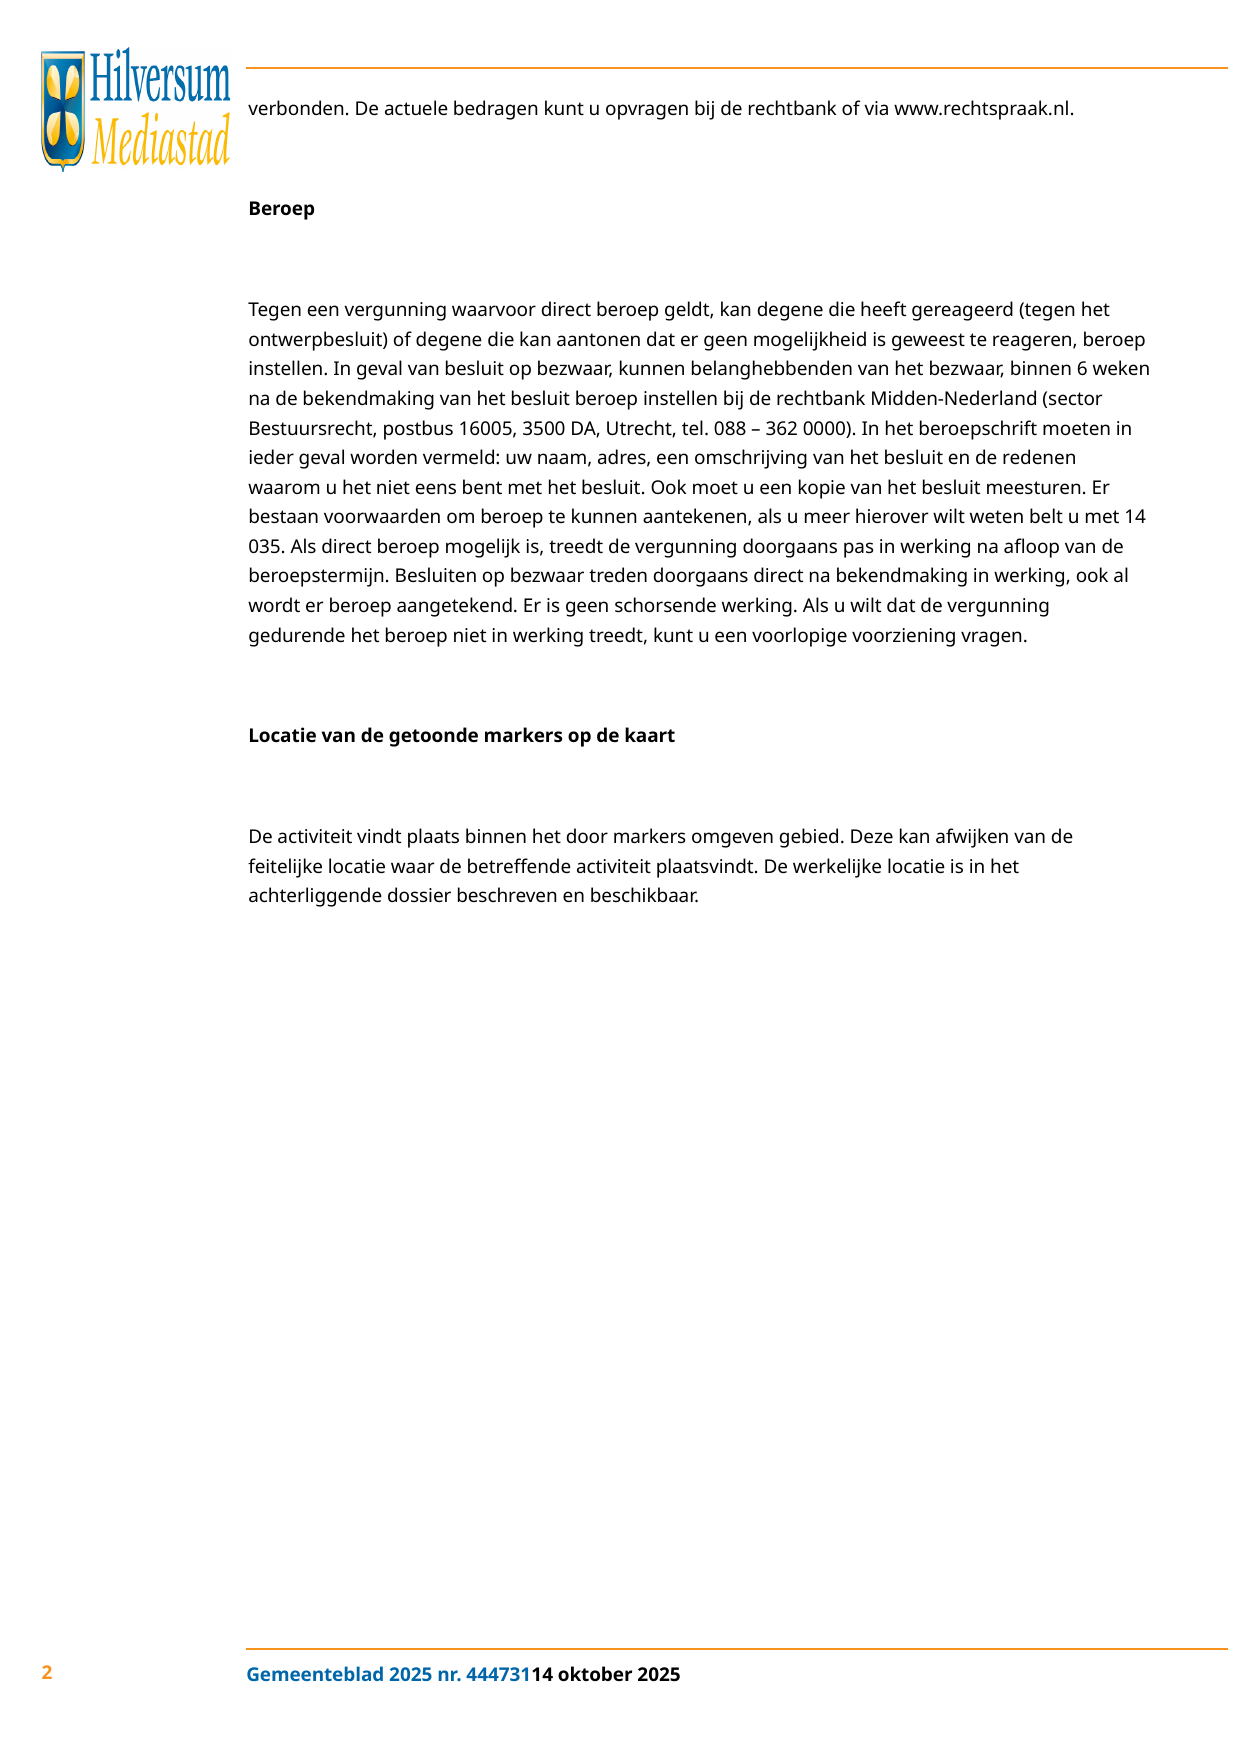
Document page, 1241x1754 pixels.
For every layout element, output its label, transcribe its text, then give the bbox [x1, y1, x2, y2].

text De activiteit vindt plaats binnen het door markers omgeven gebied. Deze kan afwijken van de feitelijke locatie waar de betreffende activiteit plaatsvindt. De werkelijke locatie is in het achterliggende dossier beschreven en beschikbaar. [248, 823, 1152, 908]
text Beroep [248, 196, 1152, 221]
text verbonden. De actuele bedragen kunt u opvragen bij de rechtbank of via www.rechtspraak.nl. [248, 95, 1152, 121]
picture [41, 47, 231, 172]
text Locatie van de getoonde markers op de kaart [248, 723, 1152, 748]
text Tegen een vergunning waarvoor direct beroep geldt, kan degene die heeft gereageerd (tegen het ontwerpbesluit) of degene die kan aantonen dat er geen mogelijkheid is geweest te reageren, beroep instellen. In geval van besluit op bezwaar, kunnen belanghebbenden van het bezwaar, binnen 6 weken na de bekendmaking van het besluit beroep instellen bij de rechtbank Midden-Nederland (sector Bestuursrecht, postbus 16005, 3500 DA, Utrecht, tel. 088 – 362 0000). In het beroepschrift moeten in ieder geval worden vermeld: uw naam, adres, een omschrijving van het besluit en de redenen waarom u het niet eens bent met het besluit. Ook moet u een kopie van het besluit meesturen. Er bestaan voorwaarden om beroep te kunnen aantekenen, als u meer hierover wilt weten belt u met 14 035. Als direct beroep mogelijk is, treedt de vergunning doorgaans pas in werking na afloop van de beroepstermijn. Besluiten op bezwaar treden doorgaans direct na bekendmaking in werking, ook al wordt er beroep aangetekend. Er is geen schorsende werking. Als u wilt dat de vergunning gedurende het beroep niet in werking treedt, kunt u een voorlopige voorziening vragen. [248, 296, 1152, 648]
